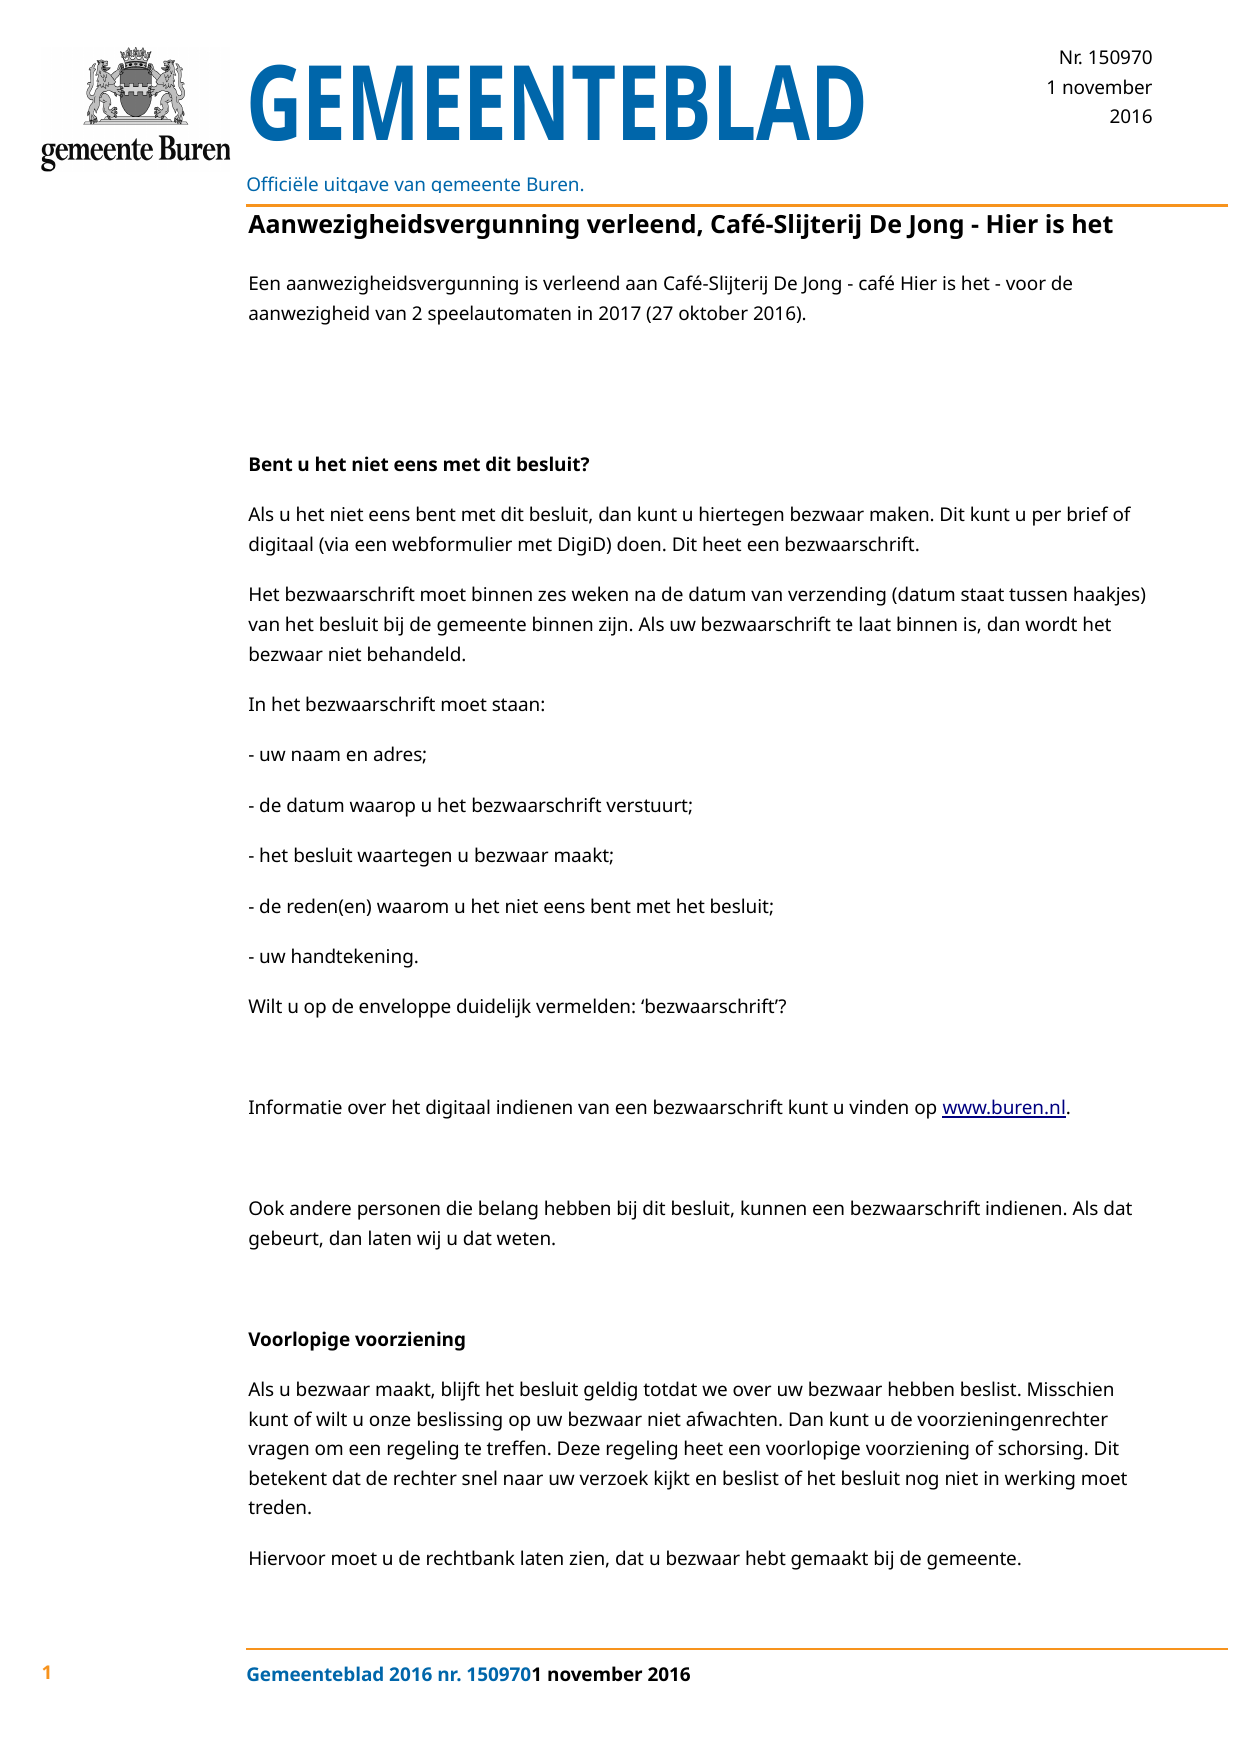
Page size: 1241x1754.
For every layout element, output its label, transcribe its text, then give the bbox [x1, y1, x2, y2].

text - uw naam en adres; [248, 742, 1152, 767]
text Voorlopige voorziening [248, 1326, 1152, 1351]
text Wilt u op de enveloppe duidelijk vermelden: ‘bezwaarschrift’? [248, 994, 1152, 1019]
text - de reden(en) waarom u het niet eens bent met het besluit; [248, 893, 1152, 918]
text Als u bezwaar maakt, blijft het besluit geldig totdat we over uw bezwaar hebben beslist. Misschien kunt of wilt u onze beslissing op uw bezwaar niet afwachten. Dan kunt u de voorzieningenrechter vragen om een regeling te treffen. Deze regeling heet een voorlopige voorziening of schorsing. Dit betekent dat de rechter snel naar uw verzoek kijkt en beslist of het besluit nog niet in werking moet treden. [248, 1376, 1152, 1520]
text Informatie over het digitaal indienen van een bezwaarschrift kunt u vinden op www.buren.nl. [248, 1094, 1152, 1120]
text Het bezwaarschrift moet binnen zes weken na de datum van verzending (datum staat tussen haakjes) van het besluit bij de gemeente binnen zijn. Als uw bezwaarschrift te laat binnen is, dan wordt het bezwaar niet behandeld. [248, 582, 1152, 666]
text Hiervoor moet u de rechtbank laten zien, dat u bezwaar hebt gemaakt bij de gemeente. [248, 1545, 1152, 1571]
text In het bezwaarschrift moet staan: [248, 691, 1152, 717]
picture [41, 47, 231, 172]
text Bent u het niet eens met dit besluit? [248, 451, 1152, 477]
text Aanwezigheidsvergunning verleend, Café-Slijterij De Jong - Hier is het [248, 207, 1152, 241]
text Als u het niet eens bent met dit besluit, dan kunt u hiertegen bezwaar maken. Dit kunt u per brief of digitaal (via een webformulier met DigiD) doen. Dit heet een bezwaarschrift. [248, 502, 1152, 557]
text - uw handtekening. [248, 943, 1152, 969]
text Ook andere personen die belang hebben bij dit besluit, kunnen een bezwaarschrift indienen. Als dat gebeurt, dan laten wij u dat weten. [248, 1195, 1152, 1251]
text - het besluit waartegen u bezwaar maakt; [248, 842, 1152, 868]
text Een aanwezigheidsvergunning is verleend aan Café-Slijterij De Jong - café Hier is het - voor de aanwezigheid van 2 speelautomaten in 2017 (27 oktober 2016). [248, 270, 1152, 326]
text - de datum waarop u het bezwaarschrift verstuurt; [248, 792, 1152, 818]
